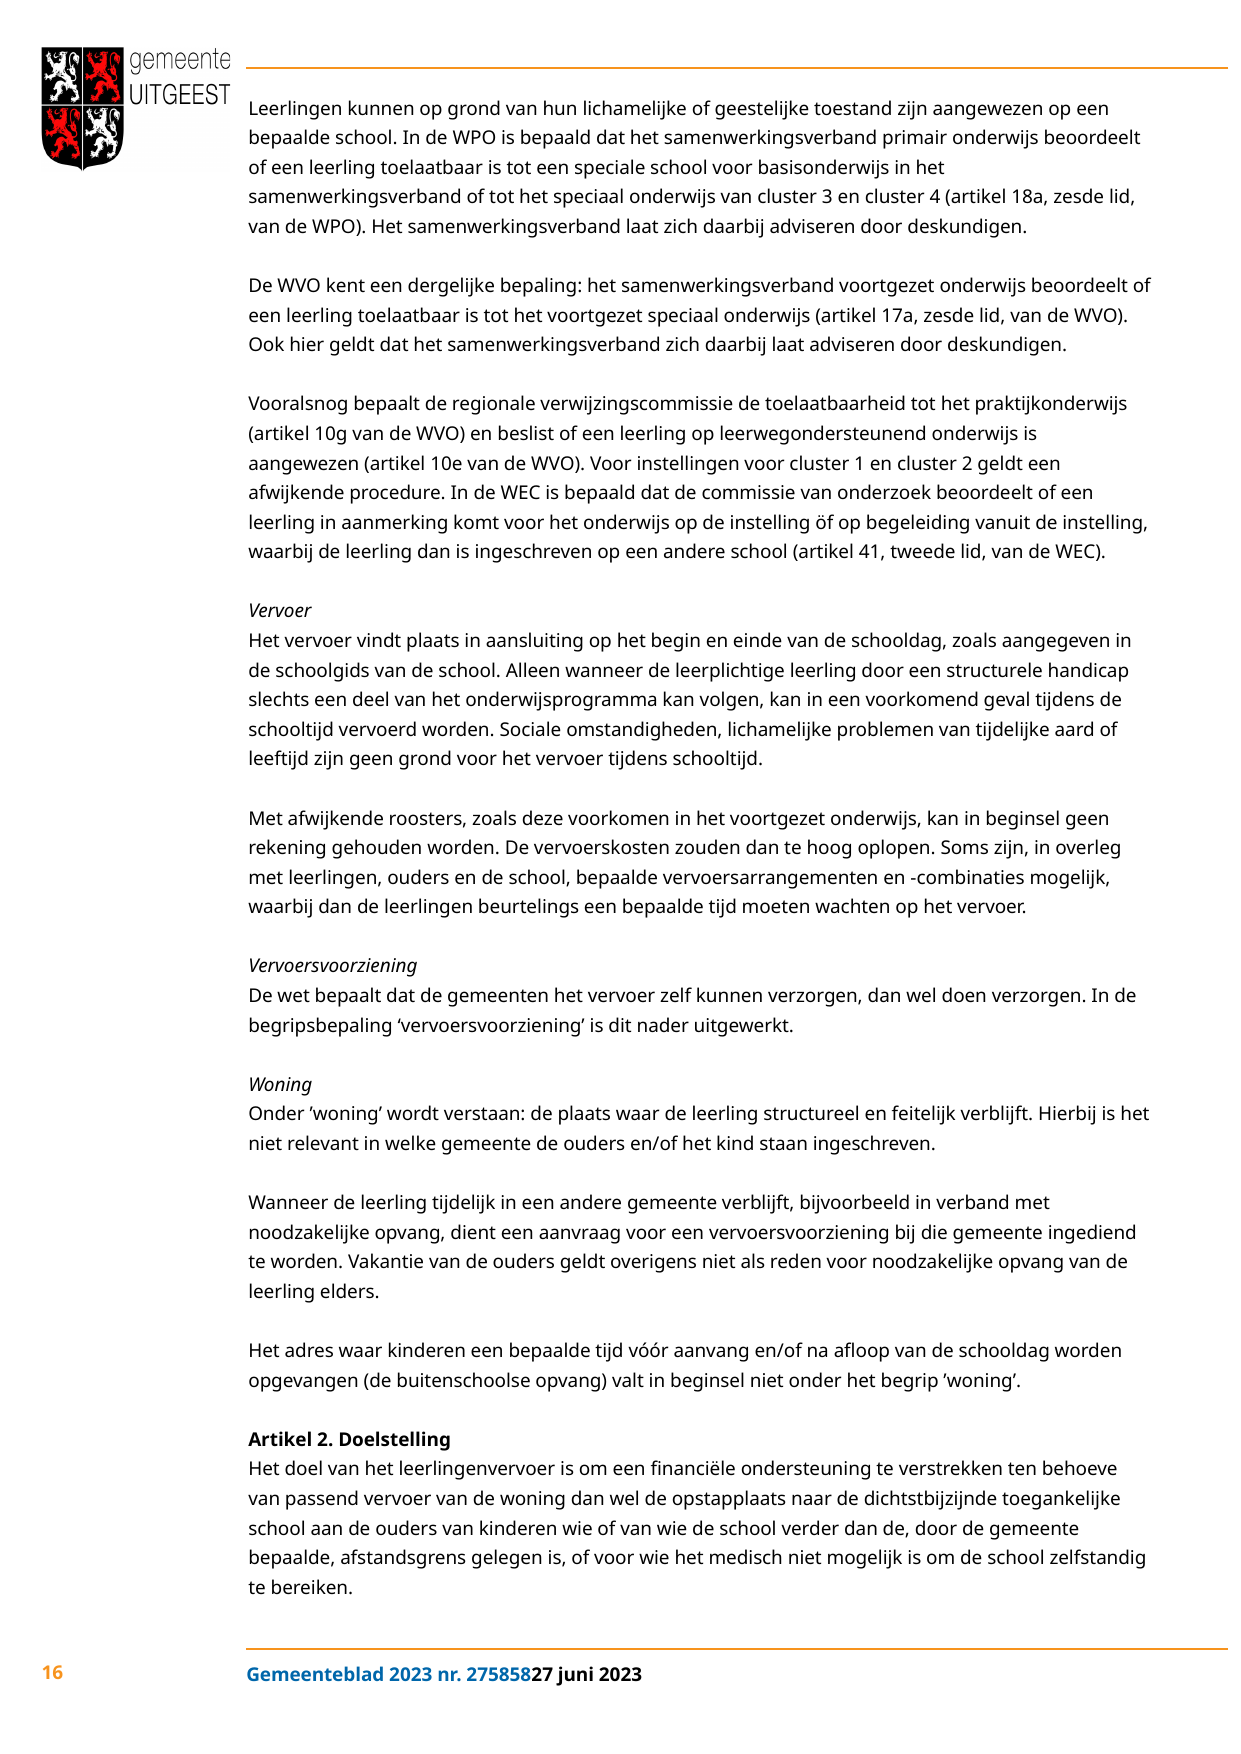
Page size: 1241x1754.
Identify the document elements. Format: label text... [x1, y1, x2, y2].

text Het adres waar kinderen een bepaalde tijd vóór aanvang en/of na afloop van de schooldag worden opgevangen (de buitenschoolse opvang) valt in beginsel niet onder het begrip ’woning’. [248, 1337, 1152, 1393]
text Vooralsnog bepaalt de regionale verwijzingscommissie de toelaatbaarheid tot het praktijkonderwijs (artikel 10g van de WVO) en beslist of een leerling op leerwegondersteunend onderwijs is aangewezen (artikel 10e van de WVO). Voor instellingen voor cluster 1 en cluster 2 geldt een afwijkende procedure. In de WEC is bepaald dat de commissie van onderzoek beoordeelt of een leerling in aanmerking komt voor het onderwijs op de instelling öf op begeleiding vanuit de instelling, waarbij de leerling dan is ingeschreven op een andere school (artikel 41, tweede lid, van de WEC). [248, 391, 1152, 564]
text De WVO kent een dergelijke bepaling: het samenwerkingsverband voortgezet onderwijs beoordeelt of een leerling toelaatbaar is tot het voortgezet speciaal onderwijs (artikel 17a, zesde lid, van de WVO). Ook hier geldt dat het samenwerkingsverband zich daarbij laat adviseren door deskundigen. [248, 272, 1152, 357]
text Vervoer [248, 598, 1152, 623]
picture [41, 47, 231, 172]
text De wet bepaalt dat de gemeenten het vervoer zelf kunnen verzorgen, dan wel doen verzorgen. In de begripsbepaling ‘vervoersvoorziening’ is dit nader uitgewerkt. [248, 982, 1152, 1038]
text Het doel van het leerlingenvervoer is om een financiële ondersteuning te verstrekken ten behoeve van passend vervoer van de woning dan wel de opstapplaats naar de dichtstbijzijnde toegankelijke school aan de ouders van kinderen wie of van wie de school verder dan de, door de gemeente bepaalde, afstandsgrens gelegen is, of voor wie het medisch niet mogelijk is om de school zelfstandig te bereiken. [248, 1456, 1152, 1600]
text Woning [248, 1071, 1152, 1097]
text Artikel 2. Doelstelling [248, 1426, 1152, 1452]
text Met afwijkende roosters, zoals deze voorkomen in het voortgezet onderwijs, kan in beginsel geen rekening gehouden worden. De vervoerskosten zouden dan te hoog oplopen. Soms zijn, in overleg met leerlingen, ouders en de school, bepaalde vervoersarrangementen en -combinaties mogelijk, waarbij dan de leerlingen beurtelings een bepaalde tijd moeten wachten op het vervoer. [248, 805, 1152, 919]
text Vervoersvoorziening [248, 953, 1152, 978]
text Het vervoer vindt plaats in aansluiting op het begin en einde van de schooldag, zoals aangegeven in de schoolgids van de school. Alleen wanneer de leerplichtige leerling door een structurele handicap slechts een deel van het onderwijsprogramma kan volgen, kan in een voorkomend geval tijdens de schooltijd vervoerd worden. Sociale omstandigheden, lichamelijke problemen van tijdelijke aard of leeftijd zijn geen grond voor het vervoer tijdens schooltijd. [248, 627, 1152, 771]
text Wanneer de leerling tijdelijk in een andere gemeente verblijft, bijvoorbeeld in verband met noodzakelijke opvang, dient een aanvraag voor een vervoersvoorziening bij die gemeente ingediend te worden. Vakantie van de ouders geldt overigens niet als reden voor noodzakelijke opvang van de leerling elders. [248, 1189, 1152, 1304]
text Onder ’woning’ wordt verstaan: de plaats waar de leerling structureel en feitelijk verblijft. Hierbij is het niet relevant in welke gemeente de ouders en/of het kind staan ingeschreven. [248, 1101, 1152, 1156]
text Leerlingen kunnen op grond van hun lichamelijke of geestelijke toestand zijn aangewezen op een bepaalde school. In de WPO is bepaald dat het samenwerkingsverband primair onderwijs beoordeelt of een leerling toelaatbaar is tot een speciale school voor basisonderwijs in het samenwerkingsverband of tot het speciaal onderwijs van cluster 3 en cluster 4 (artikel 18a, zesde lid, van de WPO). Het samenwerkingsverband laat zich daarbij adviseren door deskundigen. [248, 95, 1152, 239]
